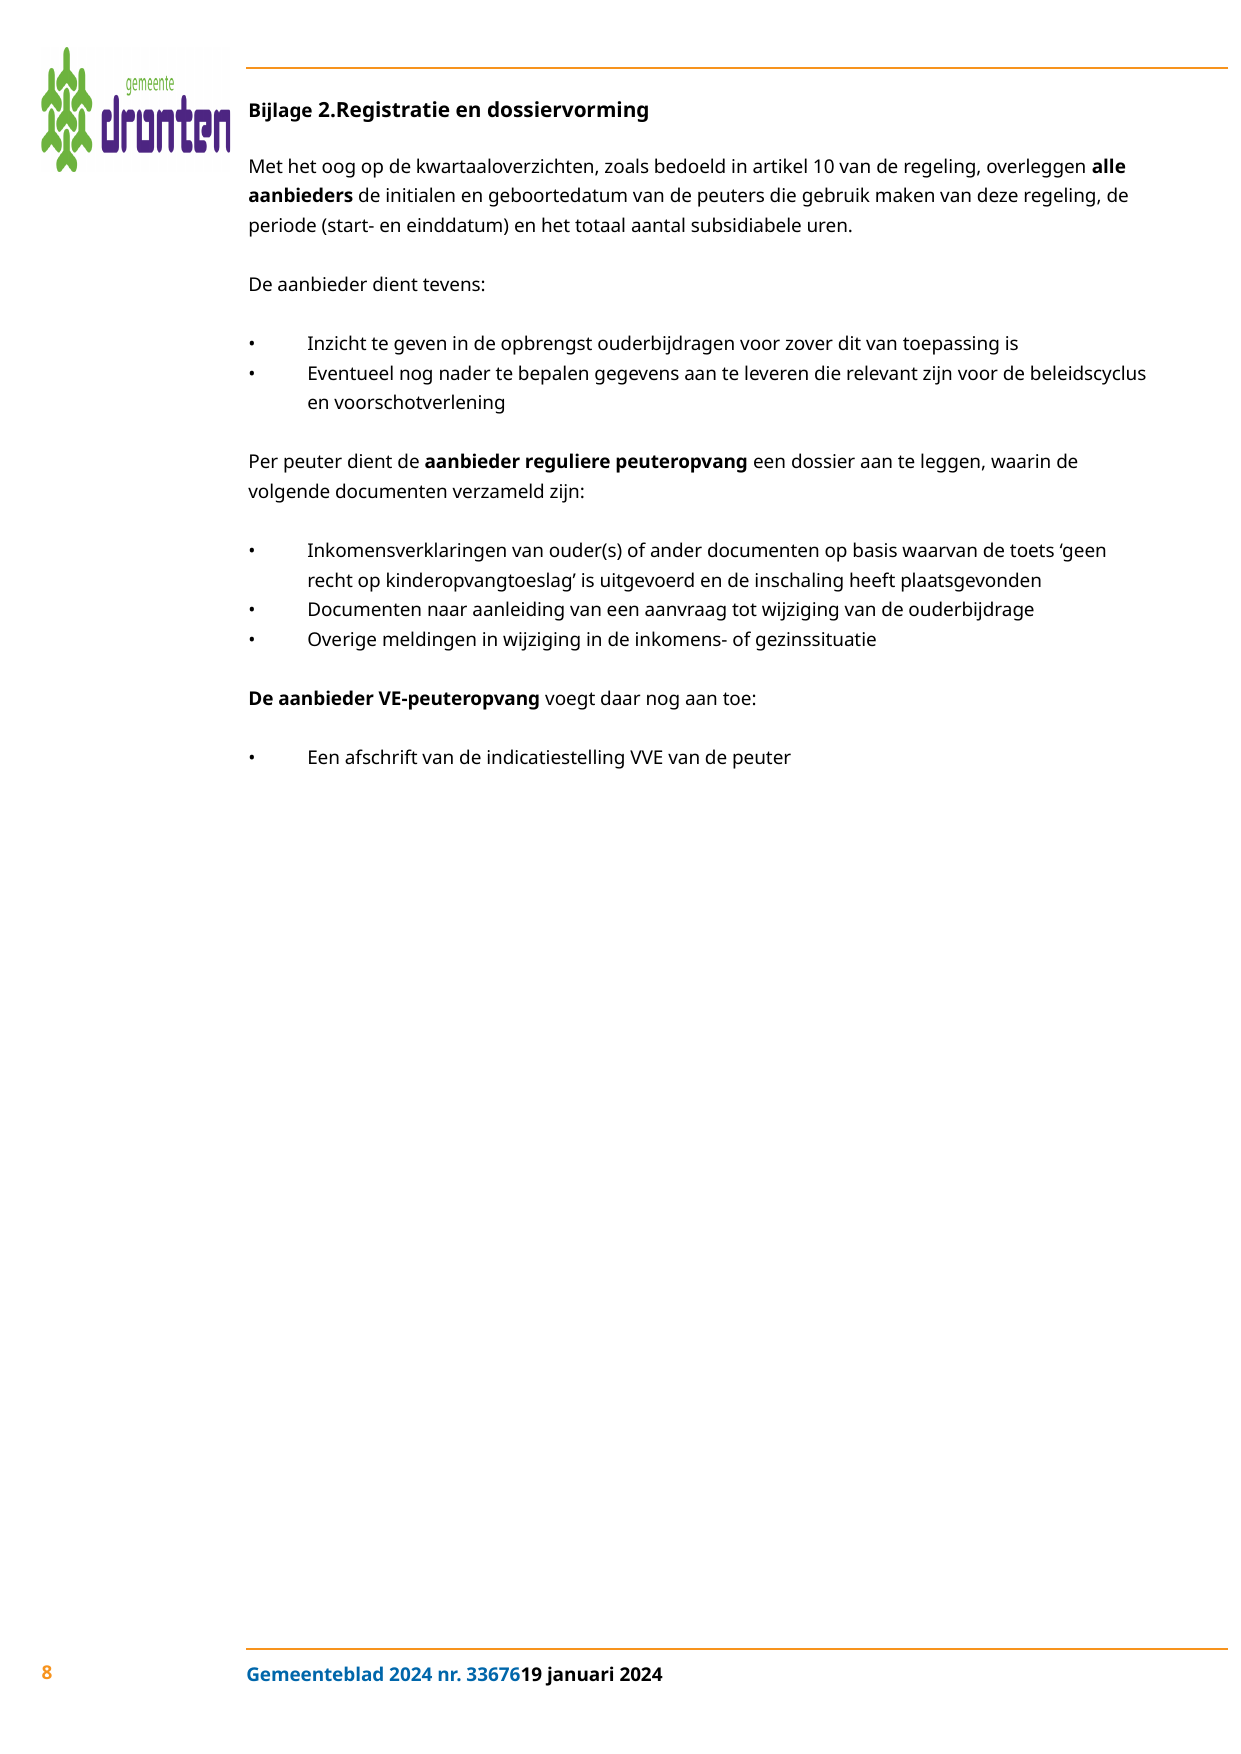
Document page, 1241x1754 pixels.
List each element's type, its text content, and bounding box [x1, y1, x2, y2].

picture [41, 47, 231, 172]
list Overige meldingen in wijziging in de inkomens- of gezinssituatie [248, 626, 1152, 652]
text Bijlage 2.Registratie en dossiervorming [248, 95, 1152, 123]
text De aanbieder VE-peuteropvang voegt daar nog aan toe: [248, 685, 1152, 711]
list Inkomensverklaringen van ouder(s) of ander documenten op basis waarvan de toets ‘geen recht op kinderopvangtoeslag’ is uitgevoerd en de inschaling heeft plaatsgevonden [248, 537, 1152, 593]
list Documenten naar aanleiding van een aanvraag tot wijziging van de ouderbijdrage [248, 597, 1152, 622]
list Inzicht te geven in de opbrengst ouderbijdragen voor zover dit van toepassing is [248, 330, 1152, 356]
list Eventueel nog nader te bepalen gegevens aan te leveren die relevant zijn voor de beleidscyclus en voorschotverlening [248, 360, 1152, 415]
list Een afschrift van de indicatiestelling VVE van de peuter [248, 744, 1152, 770]
text De aanbieder dient tevens: [248, 271, 1152, 297]
text Per peuter dient de aanbieder reguliere peuteropvang een dossier aan te leggen, waarin de volgende documenten verzameld zijn: [248, 449, 1152, 504]
text Met het oog op de kwartaaloverzichten, zoals bedoeld in artikel 10 van de regeling, overleggen alle aanbieders de initialen en geboortedatum van de peuters die gebruik maken van deze regeling, de periode (start- en einddatum) en het totaal aantal subsidiabele uren. [248, 153, 1152, 238]
